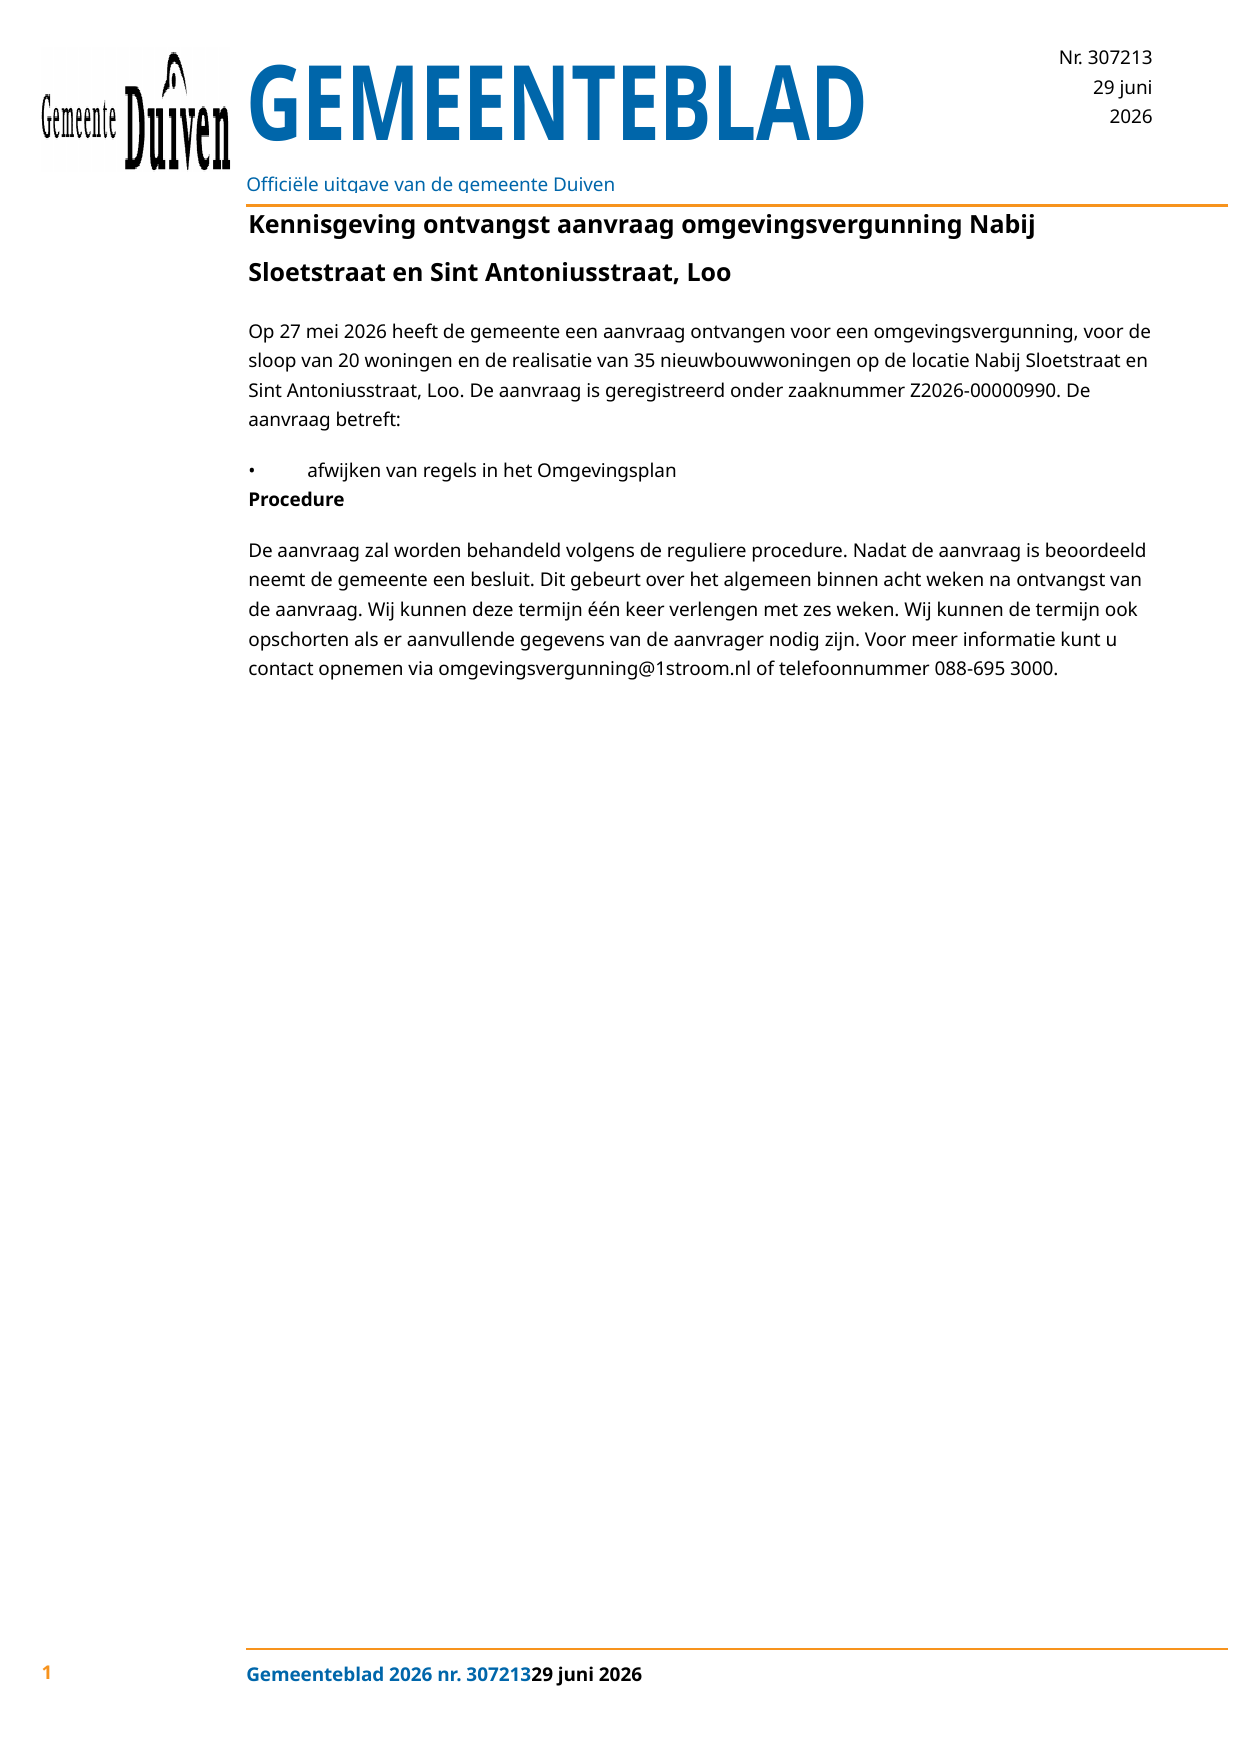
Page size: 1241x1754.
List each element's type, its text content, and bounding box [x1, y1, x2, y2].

picture [41, 47, 231, 172]
text Procedure [248, 487, 1152, 512]
text Op 27 mei 2026 heeft de gemeente een aanvraag ontvangen voor een omgevingsvergunning, voor de sloop van 20 woningen en de realisatie van 35 nieuwbouwwoningen op de locatie Nabij Sloetstraat en Sint Antoniusstraat, Loo. De aanvraag is geregistreerd onder zaaknummer Z2026-00000990. De aanvraag betreft: [248, 318, 1152, 432]
text De aanvraag zal worden behandeld volgens de reguliere procedure. Nadat de aanvraag is beoordeeld neemt de gemeente een besluit. Dit gebeurt over het algemeen binnen acht weken na ontvangst van de aanvraag. Wij kunnen deze termijn één keer verlengen met zes weken. Wij kunnen de termijn ook opschorten als er aanvullende gegevens van de aanvrager nodig zijn. Voor meer informatie kunt u contact opnemen via omgevingsvergunning@1stroom.nl of telefoonnummer 088-695 3000. [248, 537, 1152, 681]
list afwijken van regels in het Omgevingsplan [248, 457, 1152, 483]
text Kennisgeving ontvangst aanvraag omgevingsvergunning Nabij Sloetstraat en Sint Antoniusstraat, Loo [248, 207, 1152, 288]
